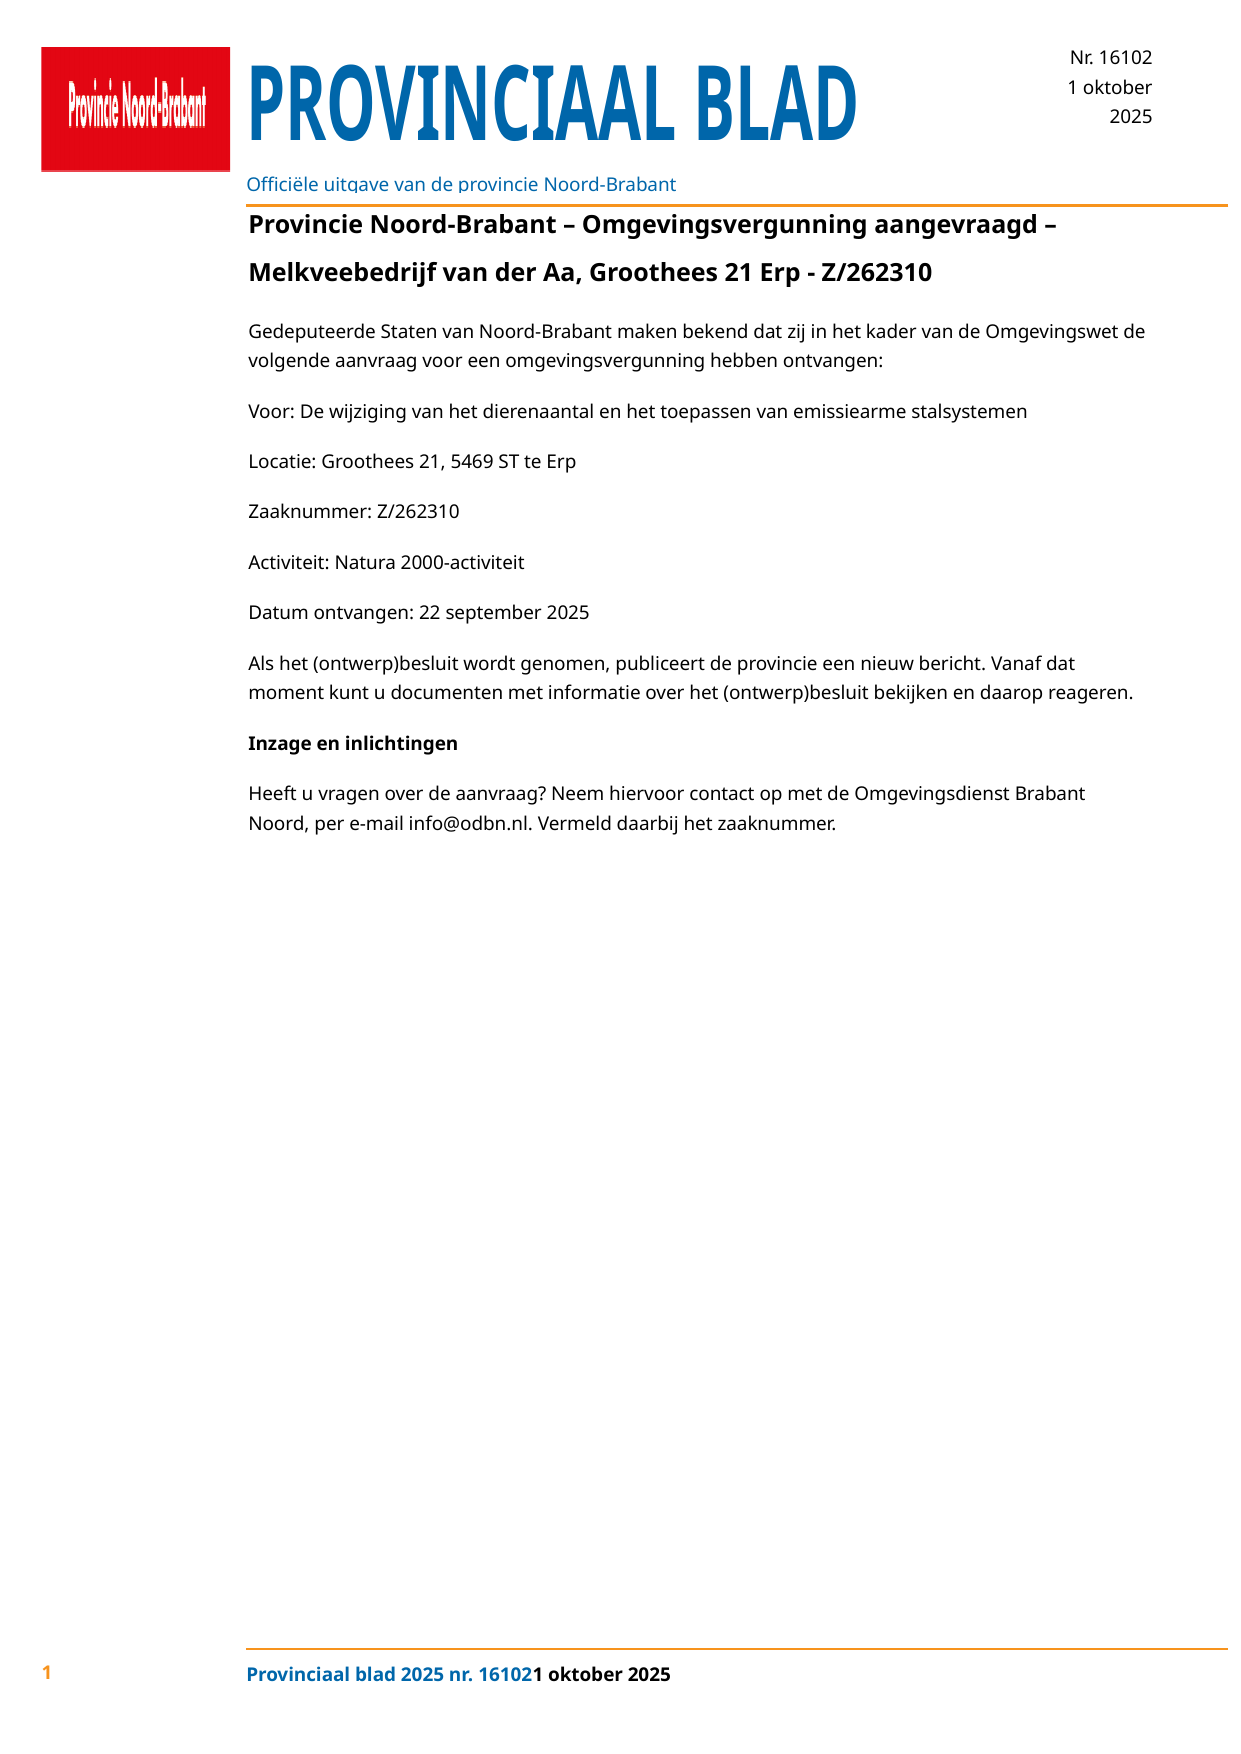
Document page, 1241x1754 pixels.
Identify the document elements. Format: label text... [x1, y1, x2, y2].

text Inzage en inlichtingen [248, 730, 1152, 756]
text Datum ontvangen: 22 september 2025 [248, 599, 1152, 625]
text Voor: De wijziging van het dierenaantal en het toepassen van emissiearme stalsystemen [248, 398, 1152, 424]
text Locatie: Groothees 21, 5469 ST te Erp [248, 448, 1152, 474]
text Provincie Noord-Brabant – Omgevingsvergunning aangevraagd – Melkveebedrijf van der Aa, Groothees 21 Erp - Z/262310 [248, 207, 1152, 288]
picture [41, 47, 231, 172]
text Als het (ontwerp)besluit wordt genomen, publiceert de provincie een nieuw bericht. Vanaf dat moment kunt u documenten met informatie over het (ontwerp)besluit bekijken en daarop reageren. [248, 650, 1152, 705]
text Gedeputeerde Staten van Noord-Brabant maken bekend dat zij in het kader van de Omgevingswet de volgende aanvraag voor een omgevingsvergunning hebben ontvangen: [248, 318, 1152, 373]
text Zaaknummer: Z/262310 [248, 499, 1152, 524]
text Activiteit: Natura 2000-activiteit [248, 549, 1152, 575]
text Heeft u vragen over de aanvraag? Neem hiervoor contact op met de Omgevingsdienst Brabant Noord, per e-mail info@odbn.nl. Vermeld daarbij het zaaknummer. [248, 780, 1152, 836]
